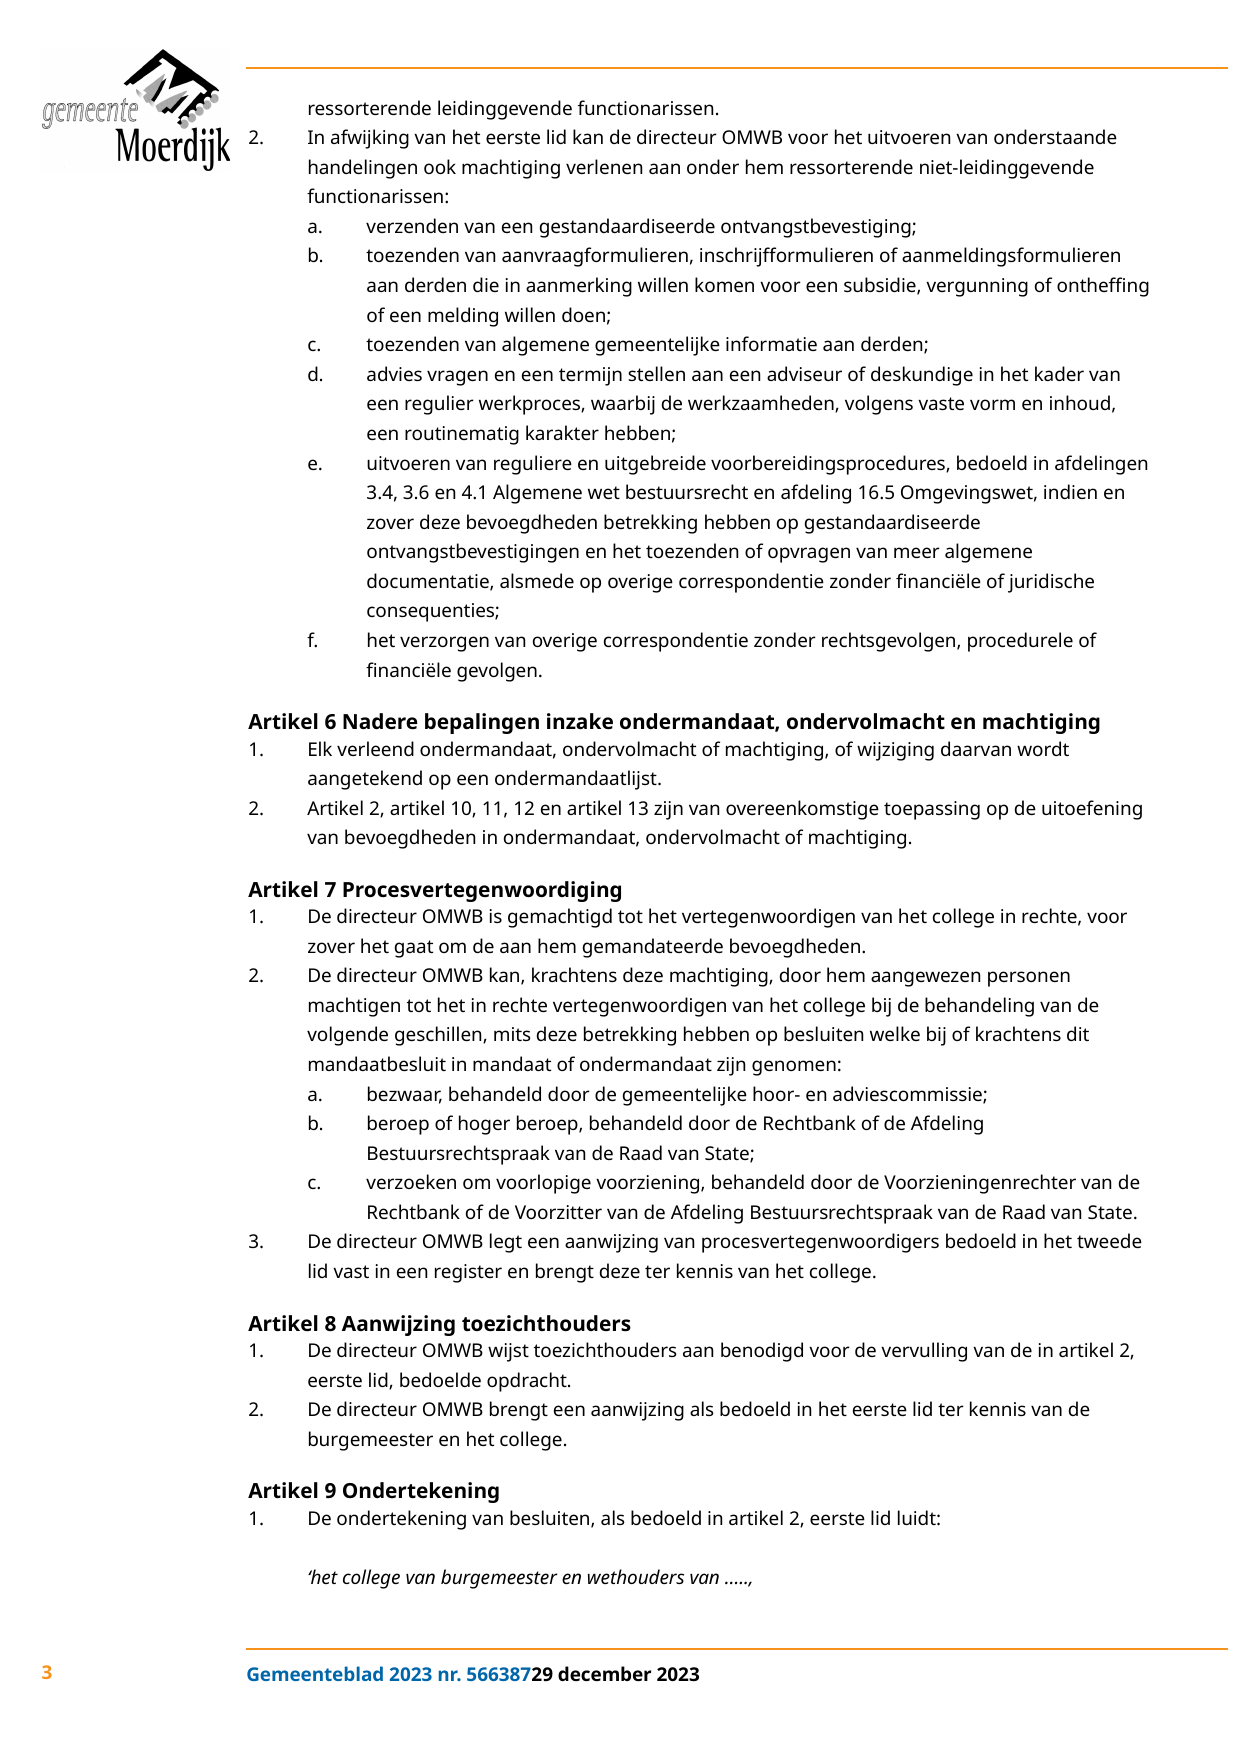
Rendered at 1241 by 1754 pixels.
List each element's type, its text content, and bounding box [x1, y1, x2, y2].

list ressorterende leidinggevende functionarissen. [248, 95, 1152, 121]
list verzoeken om voorlopige voorziening, behandeld door de Voorzieningenrechter van de Rechtbank of de Voorzitter van de Afdeling Bestuursrechtspraak van de Raad van State. [307, 1169, 1152, 1225]
list toezenden van aanvraagformulieren, inschrijfformulieren of aanmeldingsformulieren aan derden die in aanmerking willen komen voor een subsidie, vergunning of ontheffing of een melding willen doen; [307, 243, 1152, 328]
list Artikel 2, artikel 10, 11, 12 en artikel 13 zijn van overeenkomstige toepassing op de uitoefening van bevoegdheden in ondermandaat, ondervolmacht of machtiging. [248, 795, 1152, 850]
list toezenden van algemene gemeentelijke informatie aan derden; [307, 331, 1152, 357]
list De ondertekening van besluiten, als bedoeld in artikel 2, eerste lid luidt: [248, 1505, 1152, 1531]
list verzenden van een gestandaardiseerde ontvangstbevestiging; [307, 213, 1152, 239]
list advies vragen en een termijn stellen aan een adviseur of deskundige in het kader van een regulier werkproces, waarbij de werkzaamheden, volgens vaste vorm en inhoud, een routinematig karakter hebben; [307, 361, 1152, 446]
text Artikel 9 Ondertekening [248, 1476, 1152, 1505]
list uitvoeren van reguliere en uitgebreide voorbereidingsprocedures, bedoeld in afdelingen 3.4, 3.6 en 4.1 Algemene wet bestuursrecht en afdeling 16.5 Omgevingswet, indien en zover deze bevoegdheden betrekking hebben op gestandaardiseerde ontvangstbevestigingen en het toezenden of opvragen van meer algemene documentatie, alsmede op overige correspondentie zonder financiële of juridische consequenties; [307, 450, 1152, 623]
list bezwaar, behandeld door de gemeentelijke hoor- en adviescommissie; [307, 1081, 1152, 1107]
list De directeur OMWB is gemachtigd tot het vertegenwoordigen van het college in rechte, voor zover het gaat om de aan hem gemandateerde bevoegdheden. [248, 903, 1152, 959]
text Artikel 6 Nadere bepalingen inzake ondermandaat, ondervolmacht en machtiging [248, 707, 1152, 736]
list In afwijking van het eerste lid kan de directeur OMWB voor het uitvoeren van onderstaande handelingen ook machtiging verlenen aan onder hem ressorterende niet-leidinggevende functionarissen: [248, 124, 1152, 209]
list De directeur OMWB brengt een aanwijzing als bedoeld in het eerste lid ter kennis van de burgemeester en het college. [248, 1396, 1152, 1452]
text Artikel 7 Procesvertegenwoordiging [248, 875, 1152, 903]
picture [41, 47, 231, 172]
list ‘het college van burgemeester en wethouders van ….., [248, 1564, 1152, 1590]
list De directeur OMWB wijst toezichthouders aan benodigd voor de vervulling van de in artikel 2, eerste lid, bedoelde opdracht. [248, 1337, 1152, 1392]
list De directeur OMWB legt een aanwijzing van procesvertegenwoordigers bedoeld in het tweede lid vast in een register en brengt deze ter kennis van het college. [248, 1229, 1152, 1284]
list Elk verleend ondermandaat, ondervolmacht of machtiging, of wijziging daarvan wordt aangetekend op een ondermandaatlijst. [248, 736, 1152, 791]
list het verzorgen van overige correspondentie zonder rechtsgevolgen, procedurele of financiële gevolgen. [307, 627, 1152, 683]
list beroep of hoger beroep, behandeld door de Rechtbank of de Afdeling Bestuursrechtspraak van de Raad van State; [307, 1110, 1152, 1166]
list De directeur OMWB kan, krachtens deze machtiging, door hem aangewezen personen machtigen tot het in rechte vertegenwoordigen van het college bij de behandeling van de volgende geschillen, mits deze betrekking hebben op besluiten welke bij of krachtens dit mandaatbesluit in mandaat of ondermandaat zijn genomen: [248, 962, 1152, 1077]
text Artikel 8 Aanwijzing toezichthouders [248, 1309, 1152, 1337]
